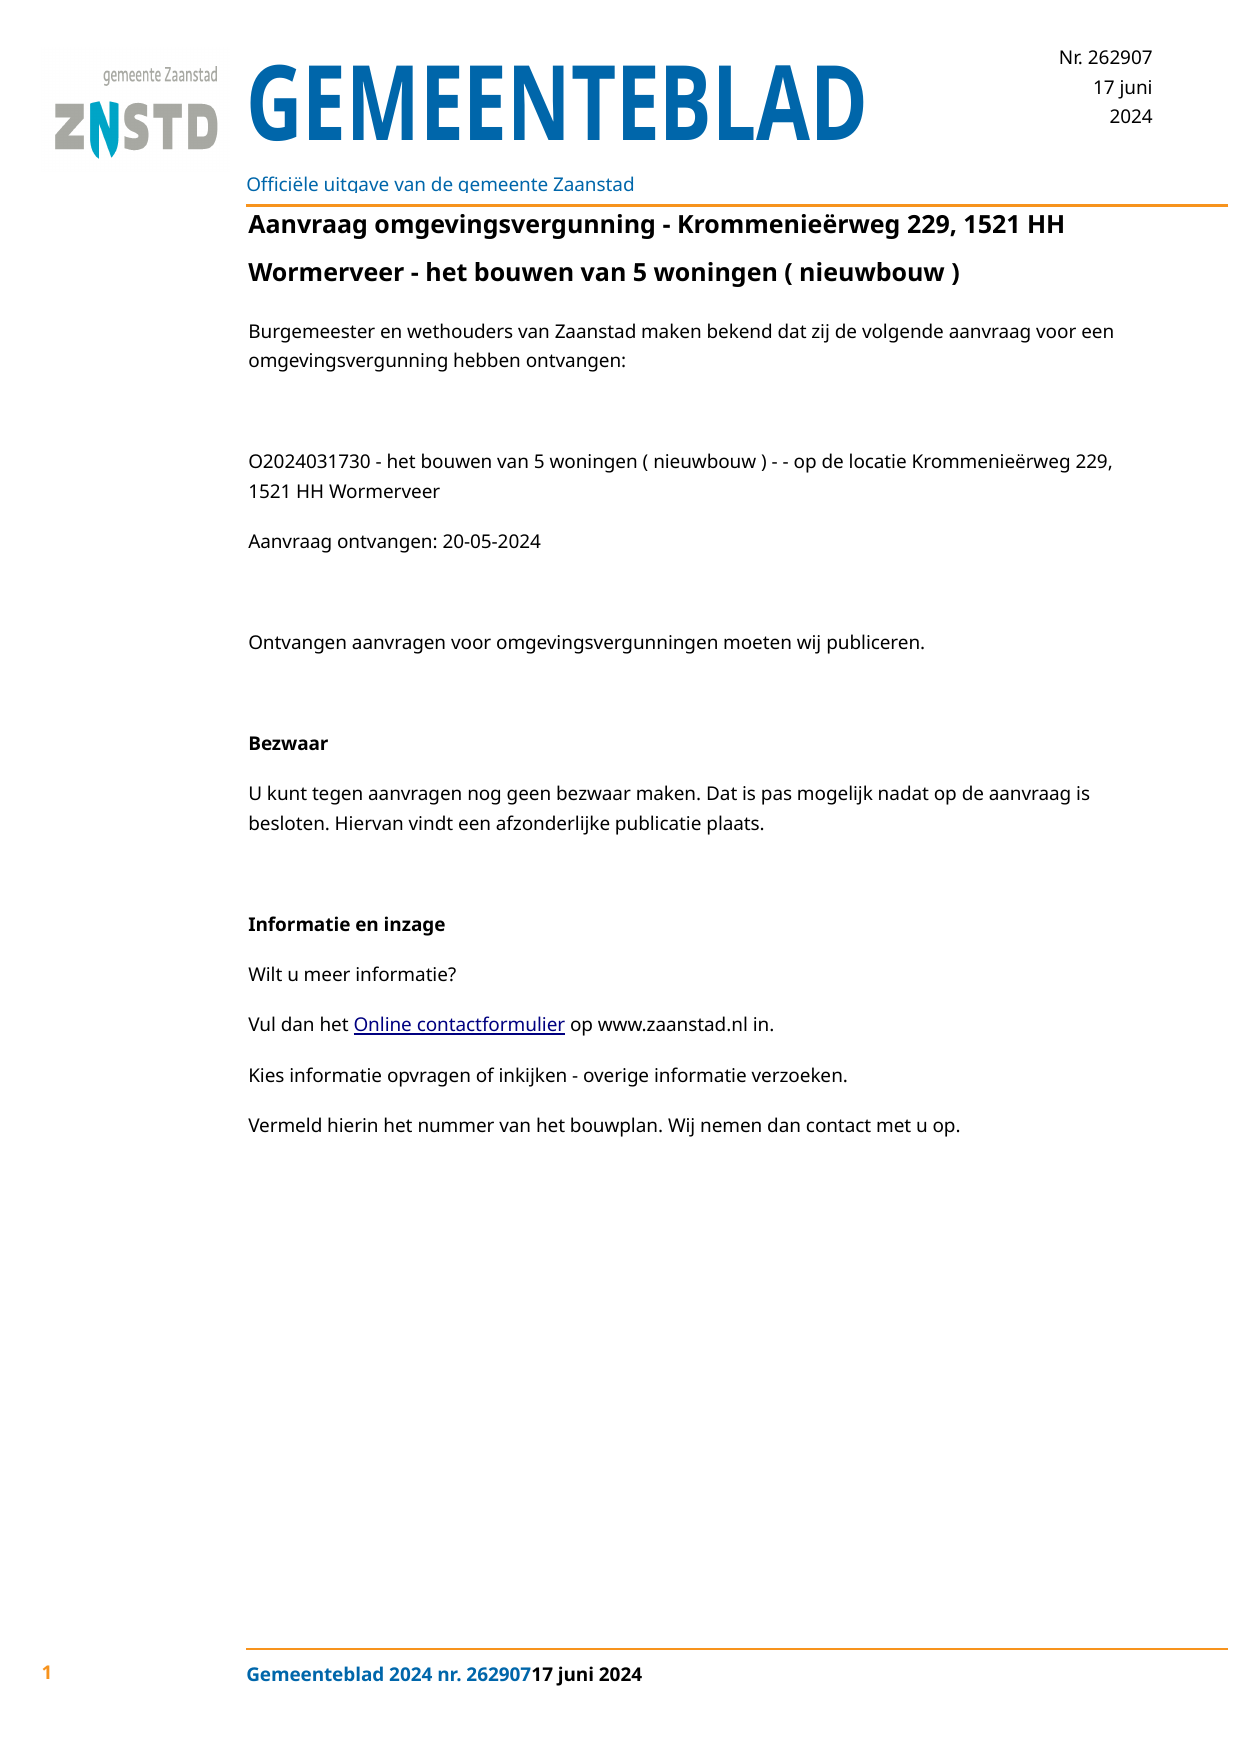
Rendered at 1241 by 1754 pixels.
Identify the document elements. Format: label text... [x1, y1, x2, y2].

text Wilt u meer informatie? [248, 961, 1152, 987]
text Aanvraag ontvangen: 20-05-2024 [248, 528, 1152, 554]
text U kunt tegen aanvragen nog geen bezwaar maken. Dat is pas mogelijk nadat op de aanvraag is besloten. Hiervan vindt een afzonderlijke publicatie plaats. [248, 780, 1152, 836]
text Aanvraag omgevingsvergunning - Krommenieërweg 229, 1521 HH Wormerveer - het bouwen van 5 woningen ( nieuwbouw ) [248, 207, 1152, 288]
text O2024031730 - het bouwen van 5 woningen ( nieuwbouw ) - - op de locatie Krommenieërweg 229, 1521 HH Wormerveer [248, 448, 1152, 504]
text Ontvangen aanvragen voor omgevingsvergunningen moeten wij publiceren. [248, 629, 1152, 655]
text Informatie en inzage [248, 911, 1152, 937]
text Burgemeester en wethouders van Zaanstad maken bekend dat zij de volgende aanvraag voor een omgevingsvergunning hebben ontvangen: [248, 318, 1152, 373]
text Kies informatie opvragen of inkijken - overige informatie verzoeken. [248, 1062, 1152, 1088]
picture [41, 47, 231, 172]
text Bezwaar [248, 730, 1152, 756]
text Vermeld hierin het nummer van het bouwplan. Wij nemen dan contact met u op. [248, 1112, 1152, 1138]
text Vul dan het Online contactformulier op www.zaanstad.nl in. [248, 1012, 1152, 1037]
